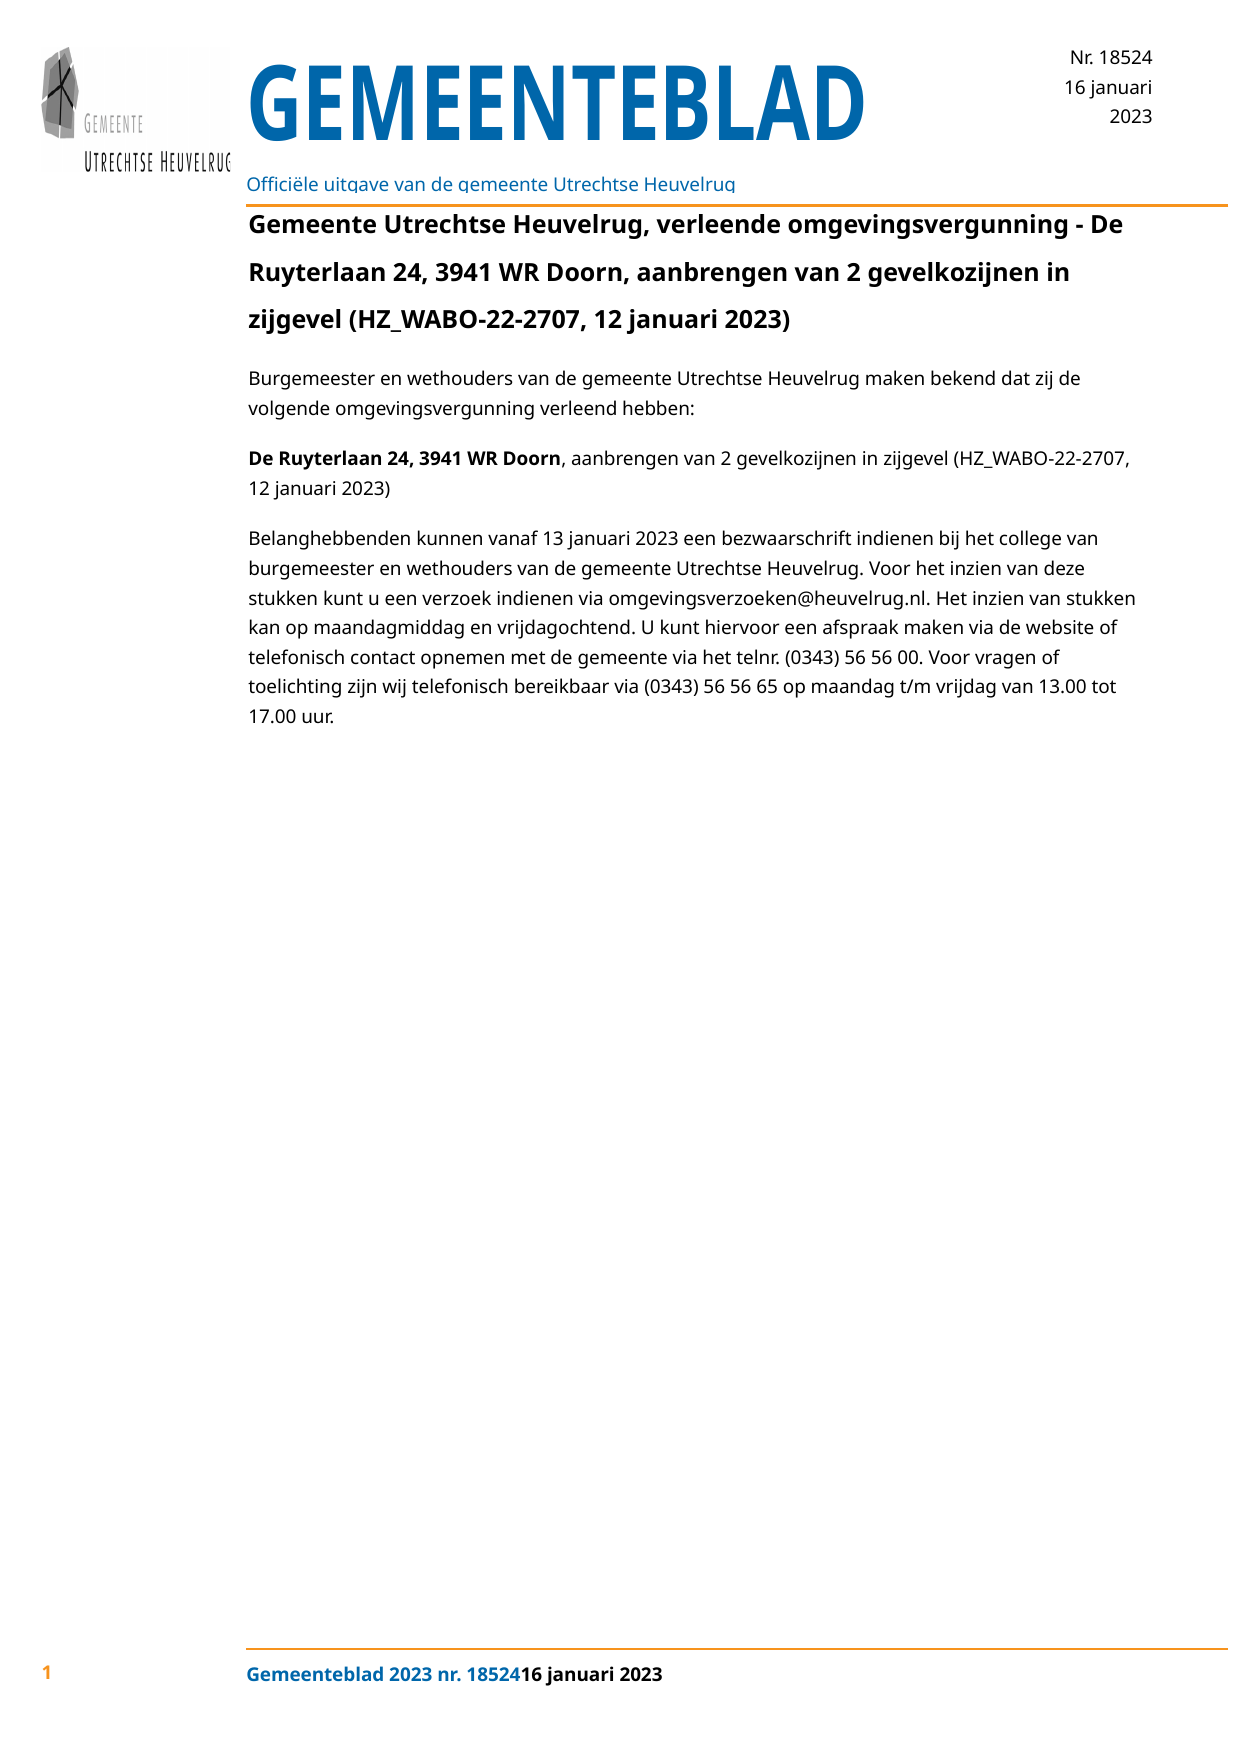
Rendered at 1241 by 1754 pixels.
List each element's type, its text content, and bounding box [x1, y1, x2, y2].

text Gemeente Utrechtse Heuvelrug, verleende omgevingsvergunning - De Ruyterlaan 24, 3941 WR Doorn, aanbrengen van 2 gevelkozijnen in zijgevel (HZ_WABO-22-2707, 12 januari 2023) [248, 207, 1152, 336]
picture [41, 47, 231, 172]
text Belanghebbenden kunnen vanaf 13 januari 2023 een bezwaarschrift indienen bij het college van burgemeester en wethouders van de gemeente Utrechtse Heuvelrug. Voor het inzien van deze stukken kunt u een verzoek indienen via omgevingsverzoeken@heuvelrug.nl. Het inzien van stukken kan op maandagmiddag en vrijdagochtend. U kunt hiervoor een afspraak maken via de website of telefonisch contact opnemen met de gemeente via het telnr. (0343) 56 56 00. Voor vragen of toelichting zijn wij telefonisch bereikbaar via (0343) 56 56 65 op maandag t/m vrijdag van 13.00 tot 17.00 uur. [248, 526, 1152, 729]
text Burgemeester en wethouders van de gemeente Utrechtse Heuvelrug maken bekend dat zij de volgende omgevingsvergunning verleend hebben: [248, 366, 1152, 421]
text De Ruyterlaan 24, 3941 WR Doorn, aanbrengen van 2 gevelkozijnen in zijgevel (HZ_WABO-22-2707, 12 januari 2023) [248, 446, 1152, 501]
